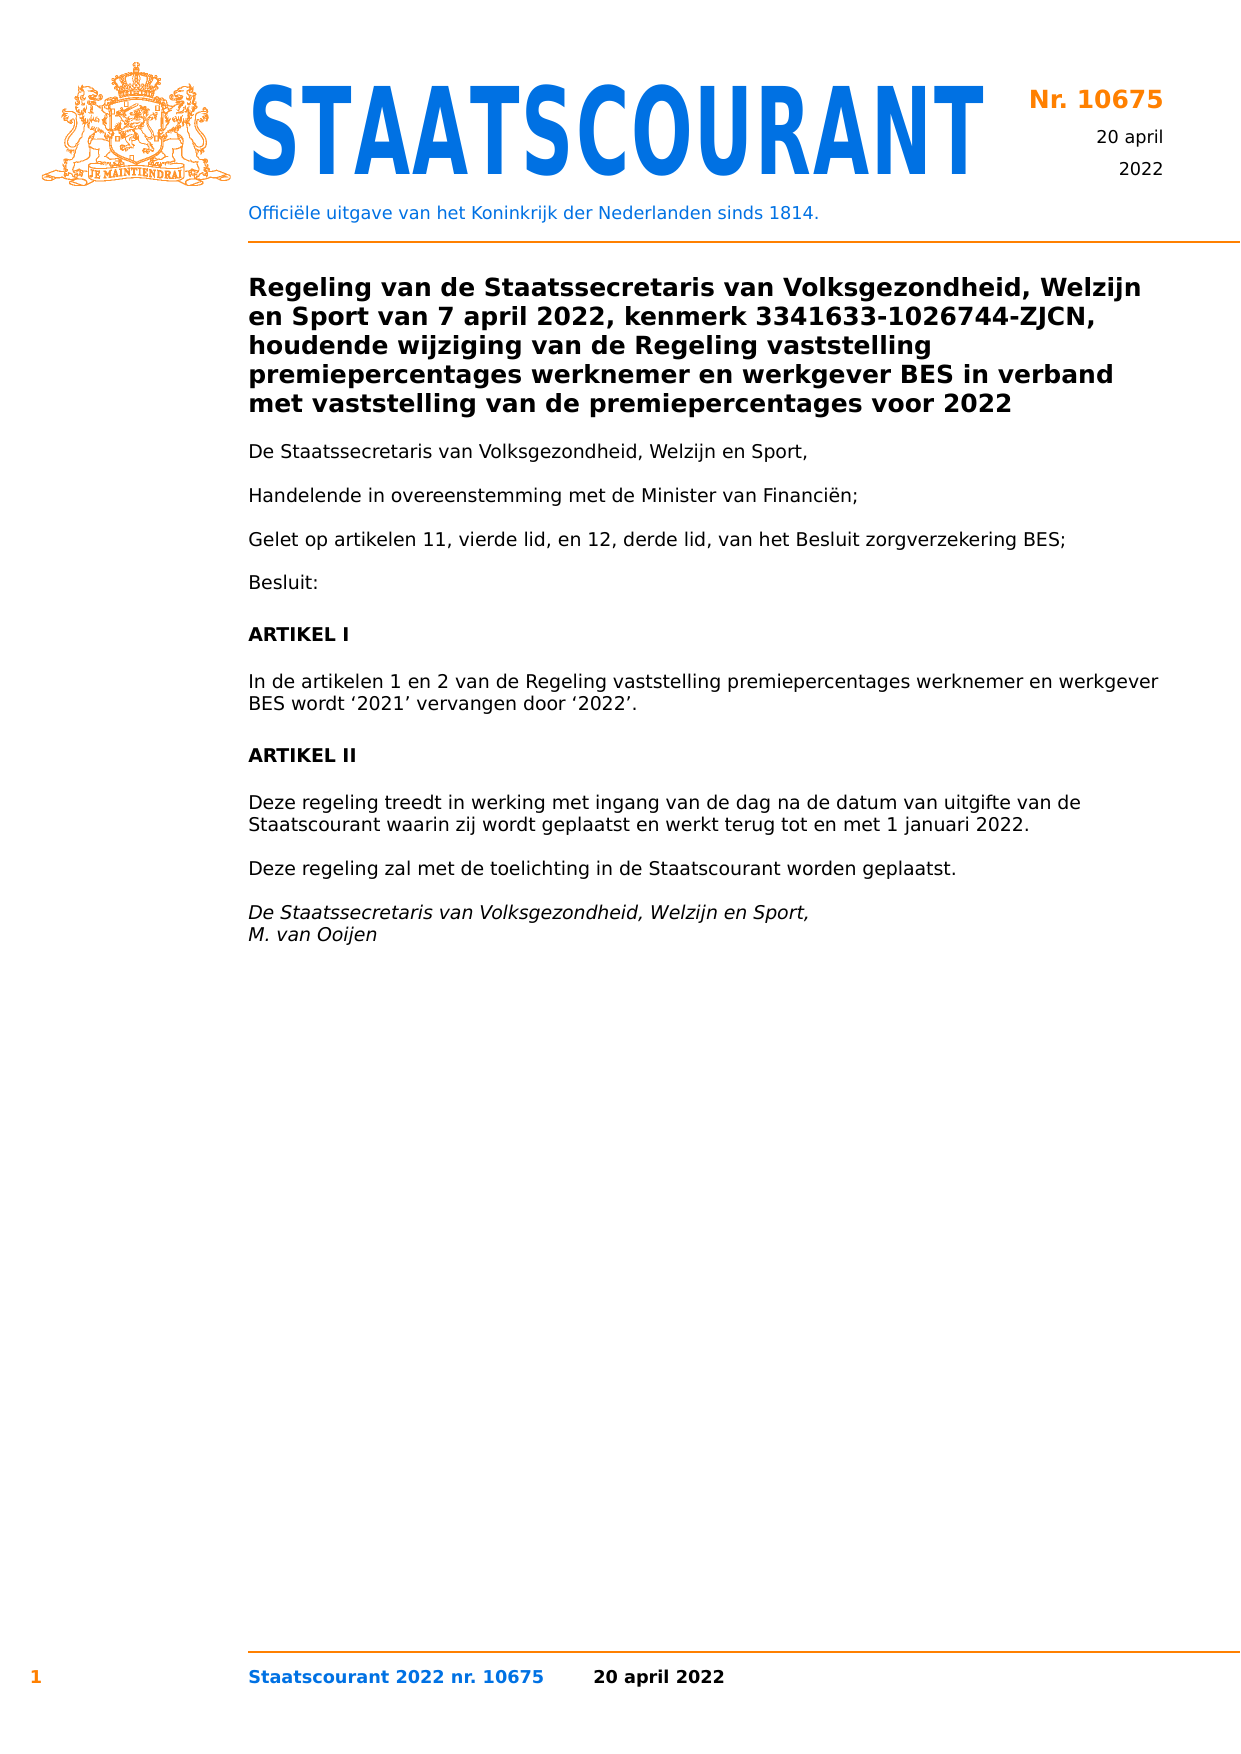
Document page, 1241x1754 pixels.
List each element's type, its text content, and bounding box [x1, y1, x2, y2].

table_cell 20 april [998, 121, 1240, 153]
table_cell Officiële uitgave van het Koninkrijk der Nederlanden sinds 1814. [248, 203, 1240, 241]
subtitle Regeling van de Staatssecretaris van Volksgezondheid, Welzijn en Sport van 7 april 2022, kenmerk 3341633-1026744-ZJCN, houdende wijziging van de Regeling vaststelling premiepercentages werknemer en werkgever BES in verband met vaststelling van de premiepercentages voor 2022 [248, 273, 1163, 419]
table_header [25, 62, 248, 241]
text De Staatssecretaris van Volksgezondheid, Welzijn en Sport, [248, 441, 1163, 463]
table_header STAATSCOURANT [248, 62, 998, 203]
text Deze regeling treedt in werking met ingang van de dag na de datum van uitgifte van de Staatscourant waarin zij wordt geplaatst en werkt terug tot en met 1 januari 2022. [248, 792, 1163, 836]
text Handelende in overeenstemming met de Minister van Financiën; [248, 484, 1163, 507]
table_header Nr. 10675 [998, 62, 1240, 121]
table_cell 2022 [998, 153, 1240, 203]
text Besluit: [248, 572, 1163, 594]
text Gelet op artikelen 11, vierde lid, en 12, derde lid, van het Besluit zorgverzekering BES; [248, 528, 1163, 550]
text De Staatssecretaris van Volksgezondheid, Welzijn en Sport, M. van Ooijen [248, 902, 1163, 946]
text Deze regeling zal met de toelichting in de Staatscourant worden geplaatst. [248, 858, 1163, 880]
picture [41, 62, 231, 186]
subtitle ARTIKEL II [248, 745, 1163, 767]
text In de artikelen 1 en 2 van de Regeling vaststelling premiepercentages werknemer en werkgever BES wordt ‘2021’ vervangen door ‘2022’. [248, 671, 1163, 715]
subtitle ARTIKEL I [248, 624, 1163, 646]
